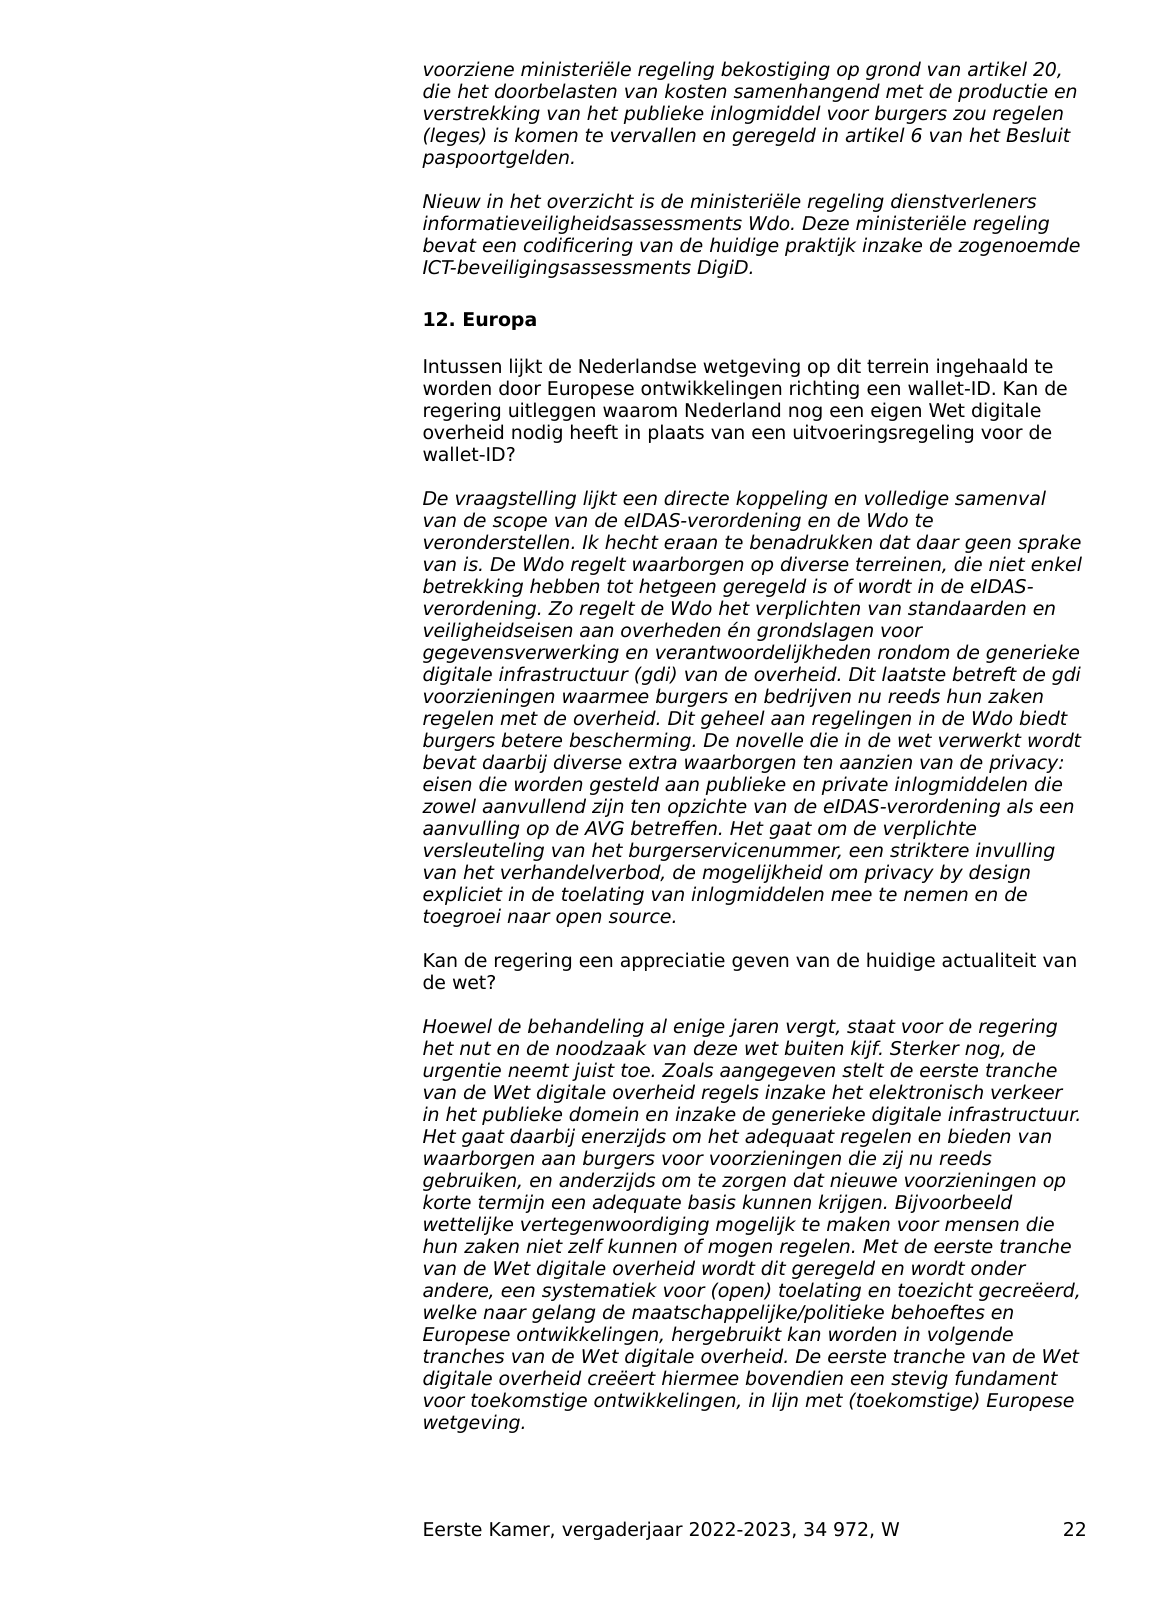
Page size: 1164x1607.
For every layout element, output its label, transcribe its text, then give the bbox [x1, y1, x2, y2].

text Kan de regering een appreciatie geven van de huidige actualiteit van de wet? [422, 950, 1087, 994]
subtitle 12. Europa [422, 309, 1087, 331]
text voorziene ministeriële regeling bekostiging op grond van artikel 20, die het doorbelasten van kosten samenhangend met de productie en verstrekking van het publieke inlogmiddel voor burgers zou regelen (leges) is komen te vervallen en geregeld in artikel 6 van het Besluit paspoortgelden. [422, 59, 1087, 169]
text Hoewel de behandeling al enige jaren vergt, staat voor de regering het nut en de noodzaak van deze wet buiten kijf. Sterker nog, de urgentie neemt juist toe. Zoals aangegeven stelt de eerste tranche van de Wet digitale overheid regels inzake het elektronisch verkeer in het publieke domein en inzake de generieke digitale infrastructuur. Het gaat daarbij enerzijds om het adequaat regelen en bieden van waarborgen aan burgers voor voorzieningen die zij nu reeds gebruiken, en anderzijds om te zorgen dat nieuwe voorzieningen op korte termijn een adequate basis kunnen krijgen. Bijvoorbeeld wettelijke vertegenwoordiging mogelijk te maken voor mensen die hun zaken niet zelf kunnen of mogen regelen. Met de eerste tranche van de Wet digitale overheid wordt dit geregeld en wordt onder andere, een systematiek voor (open) toelating en toezicht gecreëerd, welke naar gelang de maatschappelijke/politieke behoeftes en Europese ontwikkelingen, hergebruikt kan worden in volgende tranches van de Wet digitale overheid. De eerste tranche van de Wet digitale overheid creëert hiermee bovendien een stevig fundament voor toekomstige ontwikkelingen, in lijn met (toekomstige) Europese wetgeving. [422, 1016, 1087, 1434]
text Nieuw in het overzicht is de ministeriële regeling dienstverleners informatieveiligheidsassessments Wdo. Deze ministeriële regeling bevat een codificering van de huidige praktijk inzake de zogenoemde ICT-beveiligingsassessments DigiD. [422, 191, 1087, 279]
text De vraagstelling lijkt een directe koppeling en volledige samenval van de scope van de eIDAS-verordening en de Wdo te veronderstellen. Ik hecht eraan te benadrukken dat daar geen sprake van is. De Wdo regelt waarborgen op diverse terreinen, die niet enkel betrekking hebben tot hetgeen geregeld is of wordt in de eIDAS-verordening. Zo regelt de Wdo het verplichten van standaarden en veiligheidseisen aan overheden én grondslagen voor gegevensverwerking en verantwoordelijkheden rondom de generieke digitale infrastructuur (gdi) van de overheid. Dit laatste betreft de gdi voorzieningen waarmee burgers en bedrijven nu reeds hun zaken regelen met de overheid. Dit geheel aan regelingen in de Wdo biedt burgers betere bescherming. De novelle die in de wet verwerkt wordt bevat daarbij diverse extra waarborgen ten aanzien van de privacy: eisen die worden gesteld aan publieke en private inlogmiddelen die zowel aanvullend zijn ten opzichte van de eIDAS-verordening als een aanvulling op de AVG betreffen. Het gaat om de verplichte versleuteling van het burgerservicenummer, een striktere invulling van het verhandelverbod, de mogelijkheid om privacy by design expliciet in de toelating van inlogmiddelen mee te nemen en de toegroei naar open source. [422, 488, 1087, 928]
text Intussen lijkt de Nederlandse wetgeving op dit terrein ingehaald te worden door Europese ontwikkelingen richting een wallet-ID. Kan de regering uitleggen waarom Nederland nog een eigen Wet digitale overheid nodig heeft in plaats van een uitvoeringsregeling voor de wallet-ID? [422, 356, 1087, 466]
